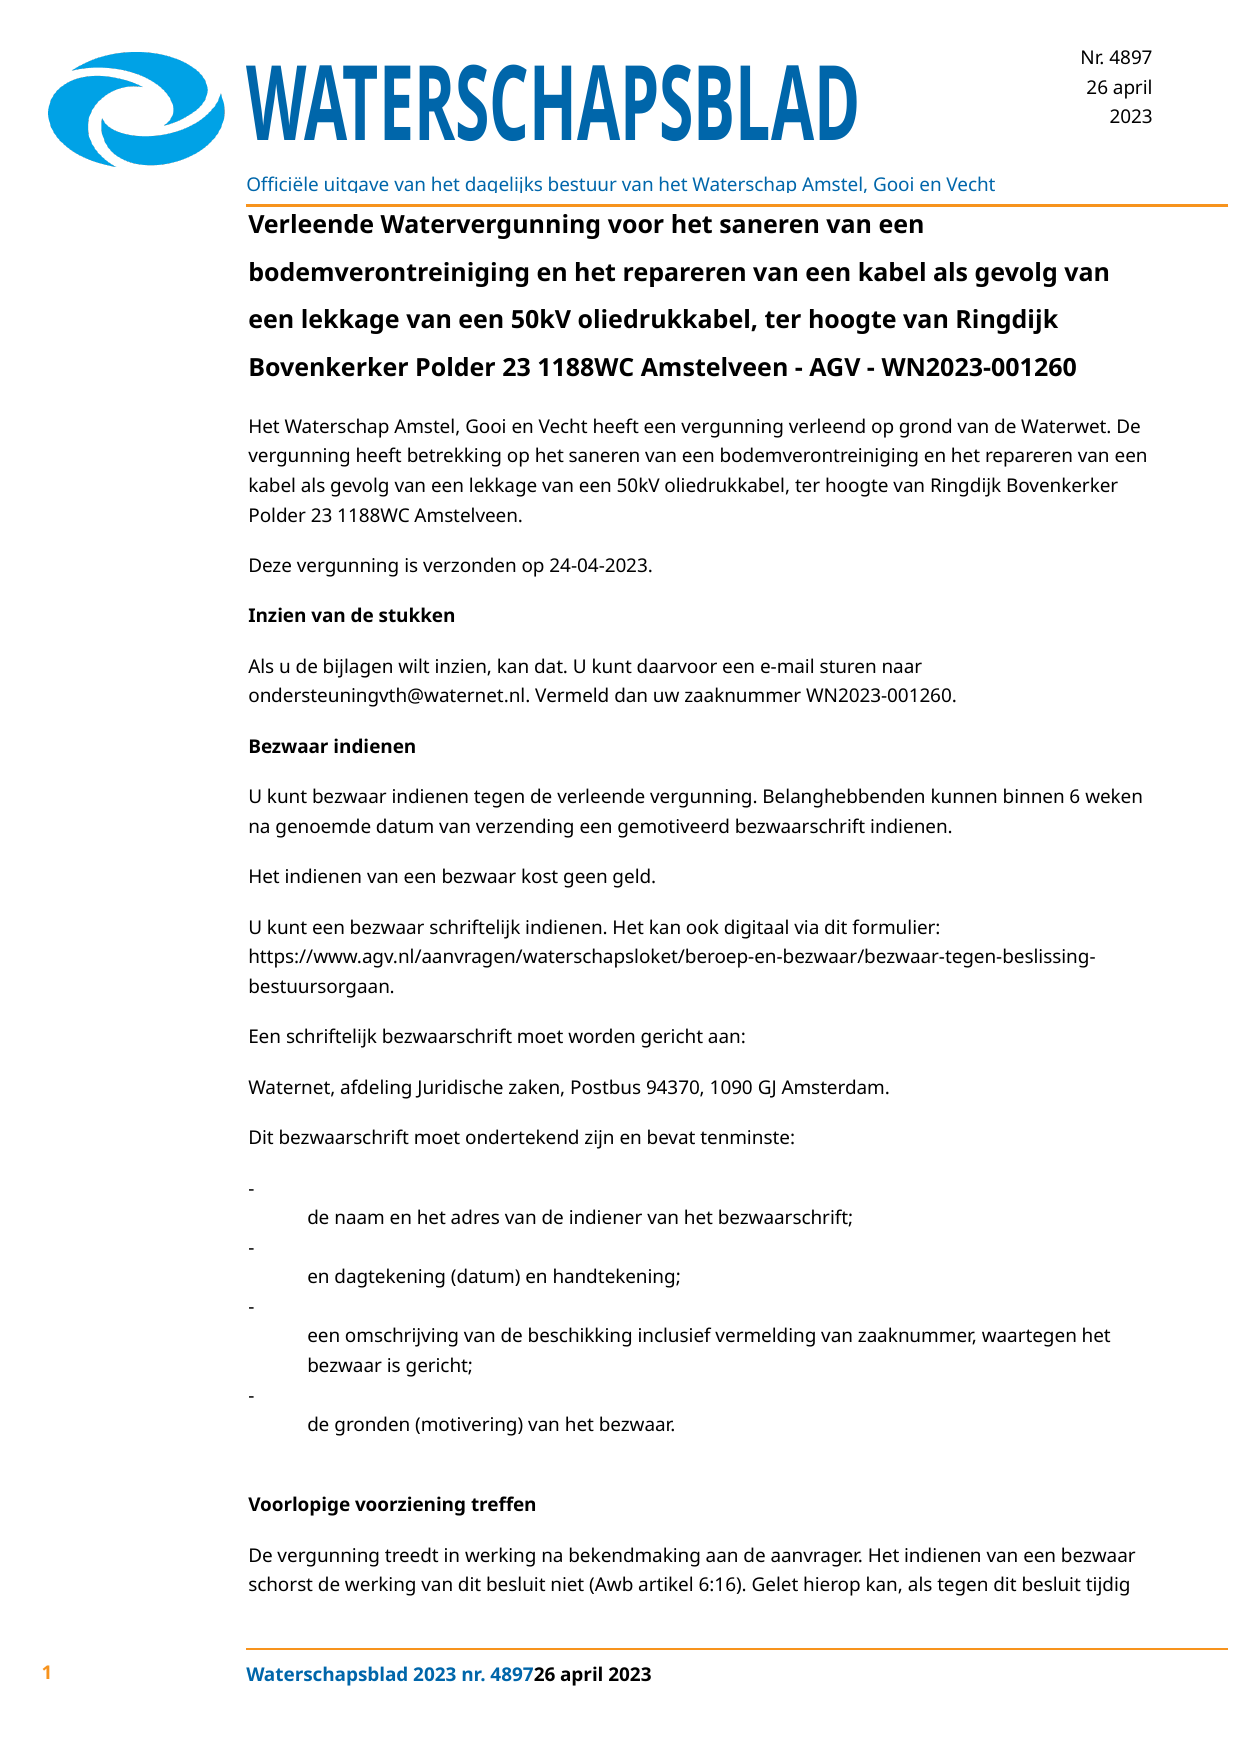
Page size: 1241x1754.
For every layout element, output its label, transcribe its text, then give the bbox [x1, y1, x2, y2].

text U kunt een bezwaar schriftelijk indienen. Het kan ook digitaal via dit formulier: https://www.agv.nl/aanvragen/waterschapsloket/beroep-en-bezwaar/bezwaar-tegen-beslissing-bestuursorgaan. [248, 914, 1152, 999]
text Bezwaar indienen [248, 733, 1152, 759]
text U kunt bezwaar indienen tegen de verleende vergunning. Belanghebbenden kunnen binnen 6 weken na genoemde datum van verzending een gemotiveerd bezwaarschrift indienen. [248, 783, 1152, 839]
text Het Waterschap Amstel, Gooi en Vecht heeft een vergunning verleend op grond van de Waterwet. De vergunning heeft betrekking op het saneren van een bodemverontreiniging en het repareren van een kabel als gevolg van een lekkage van een 50kV oliedrukkabel, ter hoogte van Ringdijk Bovenkerker Polder 23 1188WC Amstelveen. [248, 413, 1152, 528]
text Voorlopige voorziening treffen [248, 1491, 1152, 1517]
text Het indienen van een bezwaar kost geen geld. [248, 863, 1152, 889]
text Waternet, afdeling Juridische zaken, Postbus 94370, 1090 GJ Amsterdam. [248, 1074, 1152, 1100]
list de gronden (motivering) van het bezwaar. [248, 1411, 1152, 1437]
text Verleende Watervergunning voor het saneren van een bodemverontreiniging en het repareren van een kabel als gevolg van een lekkage van een 50kV oliedrukkabel, ter hoogte van Ringdijk Bovenkerker Polder 23 1188WC Amstelveen - AGV - WN2023-001260 [248, 207, 1152, 384]
list en dagtekening (datum) en handtekening; [248, 1263, 1152, 1289]
list een omschrijving van de beschikking inclusief vermelding van zaaknummer, waartegen het bezwaar is gericht; [248, 1323, 1152, 1378]
text Een schriftelijk bezwaarschrift moet worden gericht aan: [248, 1023, 1152, 1049]
text De vergunning treedt in werking na bekendmaking aan de aanvrager. Het indienen van een bezwaar schorst de werking van dit besluit niet (Awb artikel 6:16). Gelet hierop kan, als tegen dit besluit tijdig [248, 1542, 1152, 1597]
text Dit bezwaarschrift moet ondertekend zijn en bevat tenminste: [248, 1124, 1152, 1150]
text Inzien van de stukken [248, 603, 1152, 628]
picture [41, 47, 231, 172]
text Deze vergunning is verzonden op 24-04-2023. [248, 552, 1152, 578]
text Als u de bijlagen wilt inzien, kan dat. U kunt daarvoor een e-mail sturen naar ondersteuningvth@waternet.nl. Vermeld dan uw zaaknummer WN2023-001260. [248, 653, 1152, 708]
list de naam en het adres van de indiener van het bezwaarschrift; [248, 1204, 1152, 1230]
